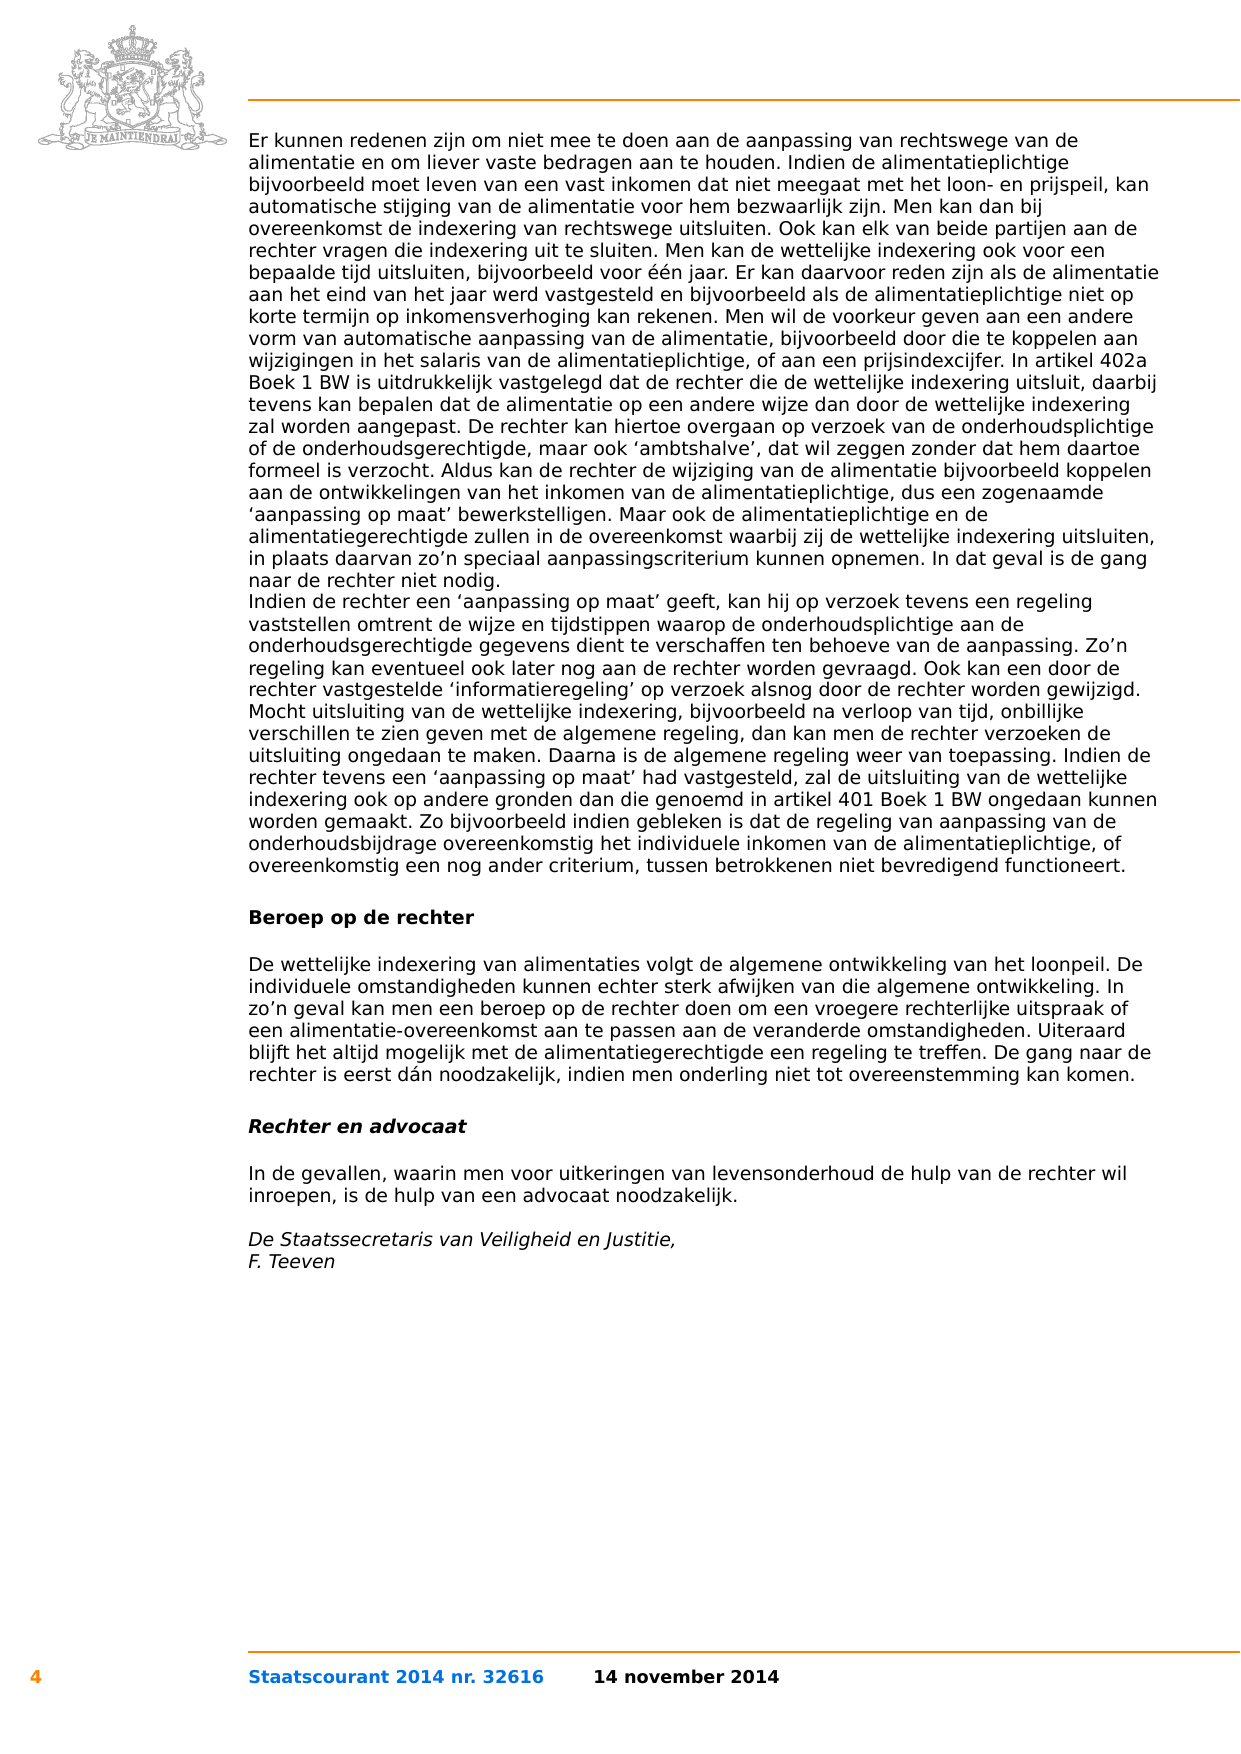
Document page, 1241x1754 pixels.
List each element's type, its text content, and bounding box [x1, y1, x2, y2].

text Mocht uitsluiting van de wettelijke indexering, bijvoorbeeld na verloop van tijd, onbillijke verschillen te zien geven met de algemene regeling, dan kan men de rechter verzoeken de uitsluiting ongedaan te maken. Daarna is de algemene regeling weer van toepassing. Indien de rechter tevens een ‘aanpassing op maat’ had vastgesteld, zal de uitsluiting van de wettelijke indexering ook op andere gronden dan die genoemd in artikel 401 Boek 1 BW ongedaan kunnen worden gemaakt. Zo bijvoorbeeld indien gebleken is dat de regeling van aanpassing van de onderhoudsbijdrage overeenkomstig het individuele inkomen van de alimentatieplichtige, of overeenkomstig een nog ander criterium, tussen betrokkenen niet bevredigend functioneert. [248, 701, 1163, 877]
text Er kunnen redenen zijn om niet mee te doen aan de aanpassing van rechtswege van de alimentatie en om liever vaste bedragen aan te houden. Indien de alimentatieplichtige bijvoorbeeld moet leven van een vast inkomen dat niet meegaat met het loon- en prijspeil, kan automatische stijging van de alimentatie voor hem bezwaarlijk zijn. Men kan dan bij overeenkomst de indexering van rechtswege uitsluiten. Ook kan elk van beide partijen aan de rechter vragen die indexering uit te sluiten. Men kan de wettelijke indexering ook voor een bepaalde tijd uitsluiten, bijvoorbeeld voor één jaar. Er kan daarvoor reden zijn als de alimentatie aan het eind van het jaar werd vastgesteld en bijvoorbeeld als de alimentatieplichtige niet op korte termijn op inkomensverhoging kan rekenen. Men wil de voorkeur geven aan een andere vorm van automatische aanpassing van de alimentatie, bijvoorbeeld door die te koppelen aan wijzigingen in het salaris van de alimentatieplichtige, of aan een prijsindexcijfer. In artikel 402a Boek 1 BW is uitdrukkelijk vastgelegd dat de rechter die de wettelijke indexering uitsluit, daarbij tevens kan bepalen dat de alimentatie op een andere wijze dan door de wettelijke indexering zal worden aangepast. De rechter kan hiertoe overgaan op verzoek van de onderhoudsplichtige of de onderhoudsgerechtigde, maar ook ‘ambtshalve’, dat wil zeggen zonder dat hem daartoe formeel is verzocht. Aldus kan de rechter de wijziging van de alimentatie bijvoorbeeld koppelen aan de ontwikkelingen van het inkomen van de alimentatieplichtige, dus een zogenaamde ‘aanpassing op maat’ bewerkstelligen. Maar ook de alimentatieplichtige en de alimentatiegerechtigde zullen in de overeenkomst waarbij zij de wettelijke indexering uitsluiten, in plaats daarvan zo’n speciaal aanpassingscriterium kunnen opnemen. In dat geval is de gang naar de rechter niet nodig. [248, 130, 1163, 591]
subtitle Rechter en advocaat [248, 1116, 1163, 1138]
text De Staatssecretaris van Veiligheid en Justitie, F. Teeven [248, 1229, 1163, 1273]
picture [38, 25, 227, 150]
subtitle Beroep op de rechter [248, 907, 1163, 929]
text In de gevallen, waarin men voor uitkeringen van levensonderhoud de hulp van de rechter wil inroepen, is de hulp van een advocaat noodzakelijk. [248, 1163, 1163, 1207]
text Indien de rechter een ‘aanpassing op maat’ geeft, kan hij op verzoek tevens een regeling vaststellen omtrent de wijze en tijdstippen waarop de onderhoudsplichtige aan de onderhoudsgerechtigde gegevens dient te verschaffen ten behoeve van de aanpassing. Zo’n regeling kan eventueel ook later nog aan de rechter worden gevraagd. Ook kan een door de rechter vastgestelde ‘informatieregeling’ op verzoek alsnog door de rechter worden gewijzigd. [248, 591, 1163, 701]
text De wettelijke indexering van alimentaties volgt de algemene ontwikkeling van het loonpeil. De individuele omstandigheden kunnen echter sterk afwijken van die algemene ontwikkeling. In zo’n geval kan men een beroep op de rechter doen om een vroegere rechterlijke uitspraak of een alimentatie-overeenkomst aan te passen aan de veranderde omstandigheden. Uiteraard blijft het altijd mogelijk met de alimentatiegerechtigde een regeling te treffen. De gang naar de rechter is eerst dán noodzakelijk, indien men onderling niet tot overeenstemming kan komen. [248, 954, 1163, 1086]
